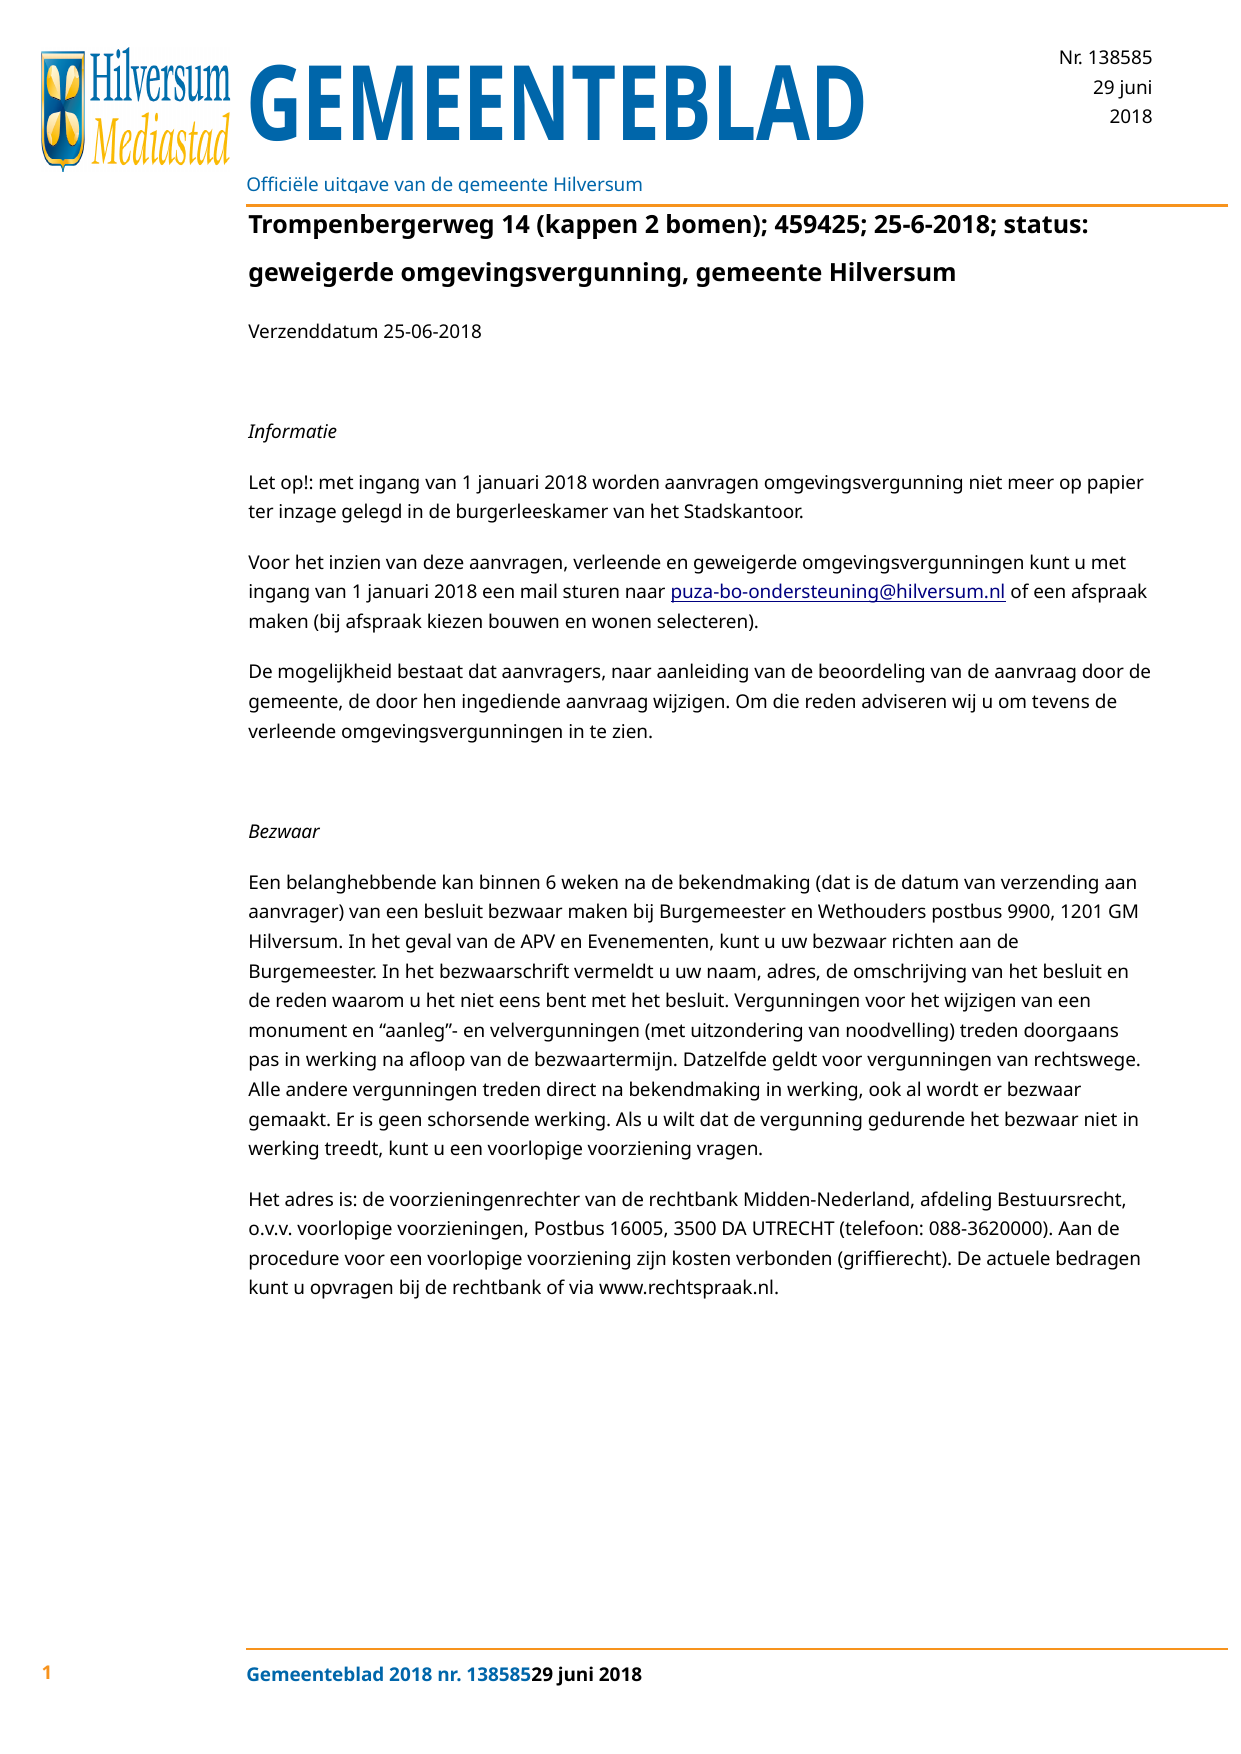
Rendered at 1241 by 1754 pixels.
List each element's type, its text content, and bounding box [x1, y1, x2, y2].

text Verzenddatum 25-06-2018 [248, 318, 1152, 344]
picture [41, 47, 231, 172]
text Voor het inzien van deze aanvragen, verleende en geweigerde omgevingsvergunningen kunt u met ingang van 1 januari 2018 een mail sturen naar puza-bo-ondersteuning@hilversum.nl of een afspraak maken (bij afspraak kiezen bouwen en wonen selecteren). [248, 549, 1152, 634]
text Trompenbergerweg 14 (kappen 2 bomen); 459425; 25-6-2018; status: geweigerde omgevingsvergunning, gemeente Hilversum [248, 207, 1152, 288]
text Het adres is: de voorzieningenrechter van de rechtbank Midden-Nederland, afdeling Bestuursrecht, o.v.v. voorlopige voorzieningen, Postbus 16005, 3500 DA UTRECHT (telefoon: 088-3620000). Aan de procedure voor een voorlopige voorziening zijn kosten verbonden (griffierecht). De actuele bedragen kunt u opvragen bij de rechtbank of via www.rechtspraak.nl. [248, 1186, 1152, 1300]
text Let op!: met ingang van 1 januari 2018 worden aanvragen omgevingsvergunning niet meer op papier ter inzage gelegd in de burgerleeskamer van het Stadskantoor. [248, 469, 1152, 524]
text De mogelijkheid bestaat dat aanvragers, naar aanleiding van de beoordeling van de aanvraag door de gemeente, de door hen ingediende aanvraag wijzigen. Om die reden adviseren wij u om tevens de verleende omgevingsvergunningen in te zien. [248, 659, 1152, 744]
text Een belanghebbende kan binnen 6 weken na de bekendmaking (dat is de datum van verzending aan aanvrager) van een besluit bezwaar maken bij Burgemeester en Wethouders postbus 9900, 1201 GM Hilversum. In het geval van de APV en Evenementen, kunt u uw bezwaar richten aan de Burgemeester. In het bezwaarschrift vermeldt u uw naam, adres, de omschrijving van het besluit en de reden waarom u het niet eens bent met het besluit. Vergunningen voor het wijzigen van een monument en “aanleg”- en velvergunningen (met uitzondering van noodvelling) treden doorgaans pas in werking na afloop van de bezwaartermijn. Datzelfde geldt voor vergunningen van rechtswege. Alle andere vergunningen treden direct na bekendmaking in werking, ook al wordt er bezwaar gemaakt. Er is geen schorsende werking. Als u wilt dat de vergunning gedurende het bezwaar niet in werking treedt, kunt u een voorlopige voorziening vragen. [248, 869, 1152, 1161]
text Informatie [248, 419, 1152, 444]
text Bezwaar [248, 819, 1152, 844]
